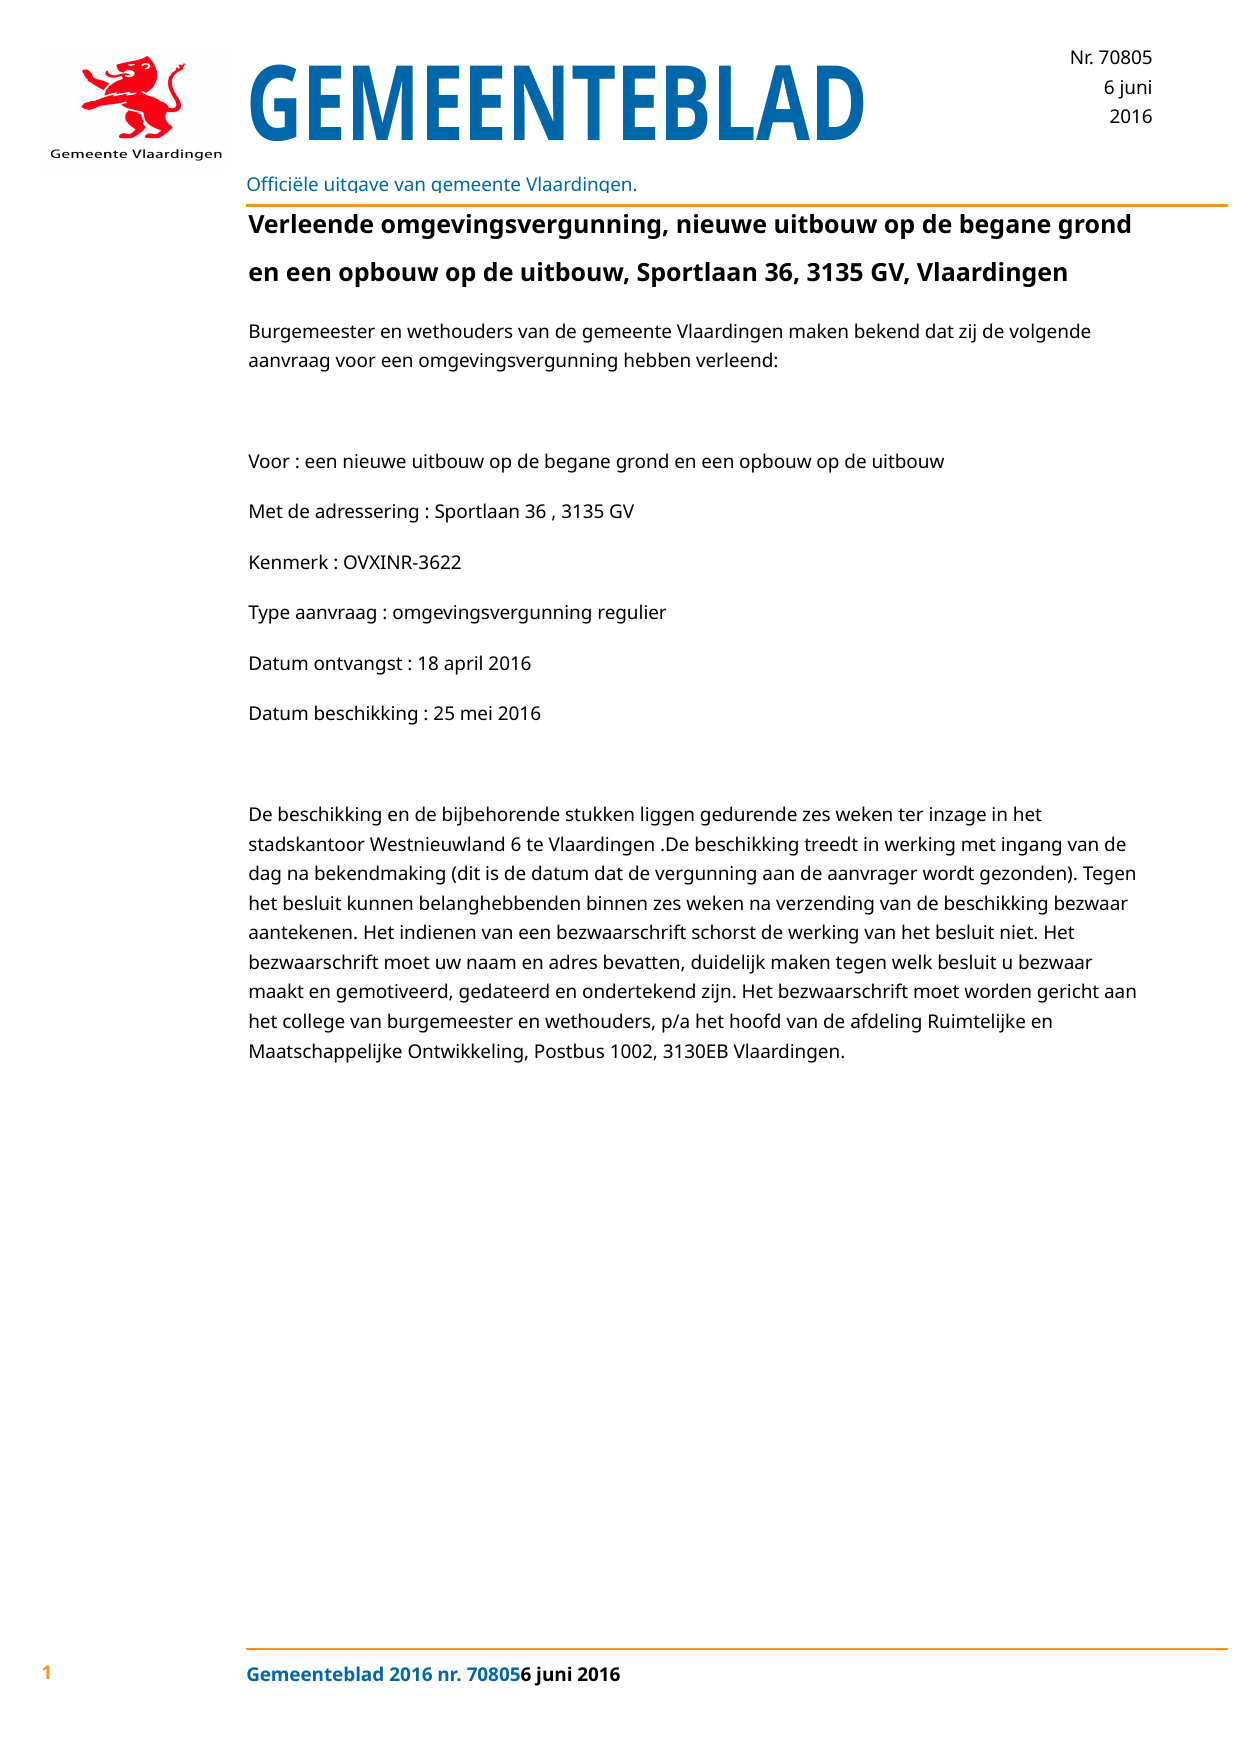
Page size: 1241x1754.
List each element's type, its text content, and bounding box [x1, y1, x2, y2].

text Datum beschikking : 25 mei 2016 [248, 700, 1152, 726]
text Voor : een nieuwe uitbouw op de begane grond en een opbouw op de uitbouw [248, 448, 1152, 474]
text Met de adressering : Sportlaan 36 , 3135 GV [248, 499, 1152, 524]
picture [41, 47, 231, 172]
text Type aanvraag : omgevingsvergunning regulier [248, 599, 1152, 625]
text Verleende omgevingsvergunning, nieuwe uitbouw op de begane grond en een opbouw op de uitbouw, Sportlaan 36, 3135 GV, Vlaardingen [248, 207, 1152, 288]
text Kenmerk : OVXINR-3622 [248, 549, 1152, 575]
text Burgemeester en wethouders van de gemeente Vlaardingen maken bekend dat zij de volgende aanvraag voor een omgevingsvergunning hebben verleend: [248, 318, 1152, 373]
text De beschikking en de bijbehorende stukken liggen gedurende zes weken ter inzage in het stadskantoor Westnieuwland 6 te Vlaardingen .De beschikking treedt in werking met ingang van de dag na bekendmaking (dit is de datum dat de vergunning aan de aanvrager wordt gezonden). Tegen het besluit kunnen belanghebbenden binnen zes weken na verzending van de beschikking bezwaar aantekenen. Het indienen van een bezwaarschrift schorst de werking van het besluit niet. Het bezwaarschrift moet uw naam en adres bevatten, duidelijk maken tegen welk besluit u bezwaar maakt en gemotiveerd, gedateerd en ondertekend zijn. Het bezwaarschrift moet worden gericht aan het college van burgemeester en wethouders, p/a het hoofd van de afdeling Ruimtelijke en Maatschappelijke Ontwikkeling, Postbus 1002, 3130EB Vlaardingen. [248, 801, 1152, 1064]
text Datum ontvangst : 18 april 2016 [248, 650, 1152, 676]
